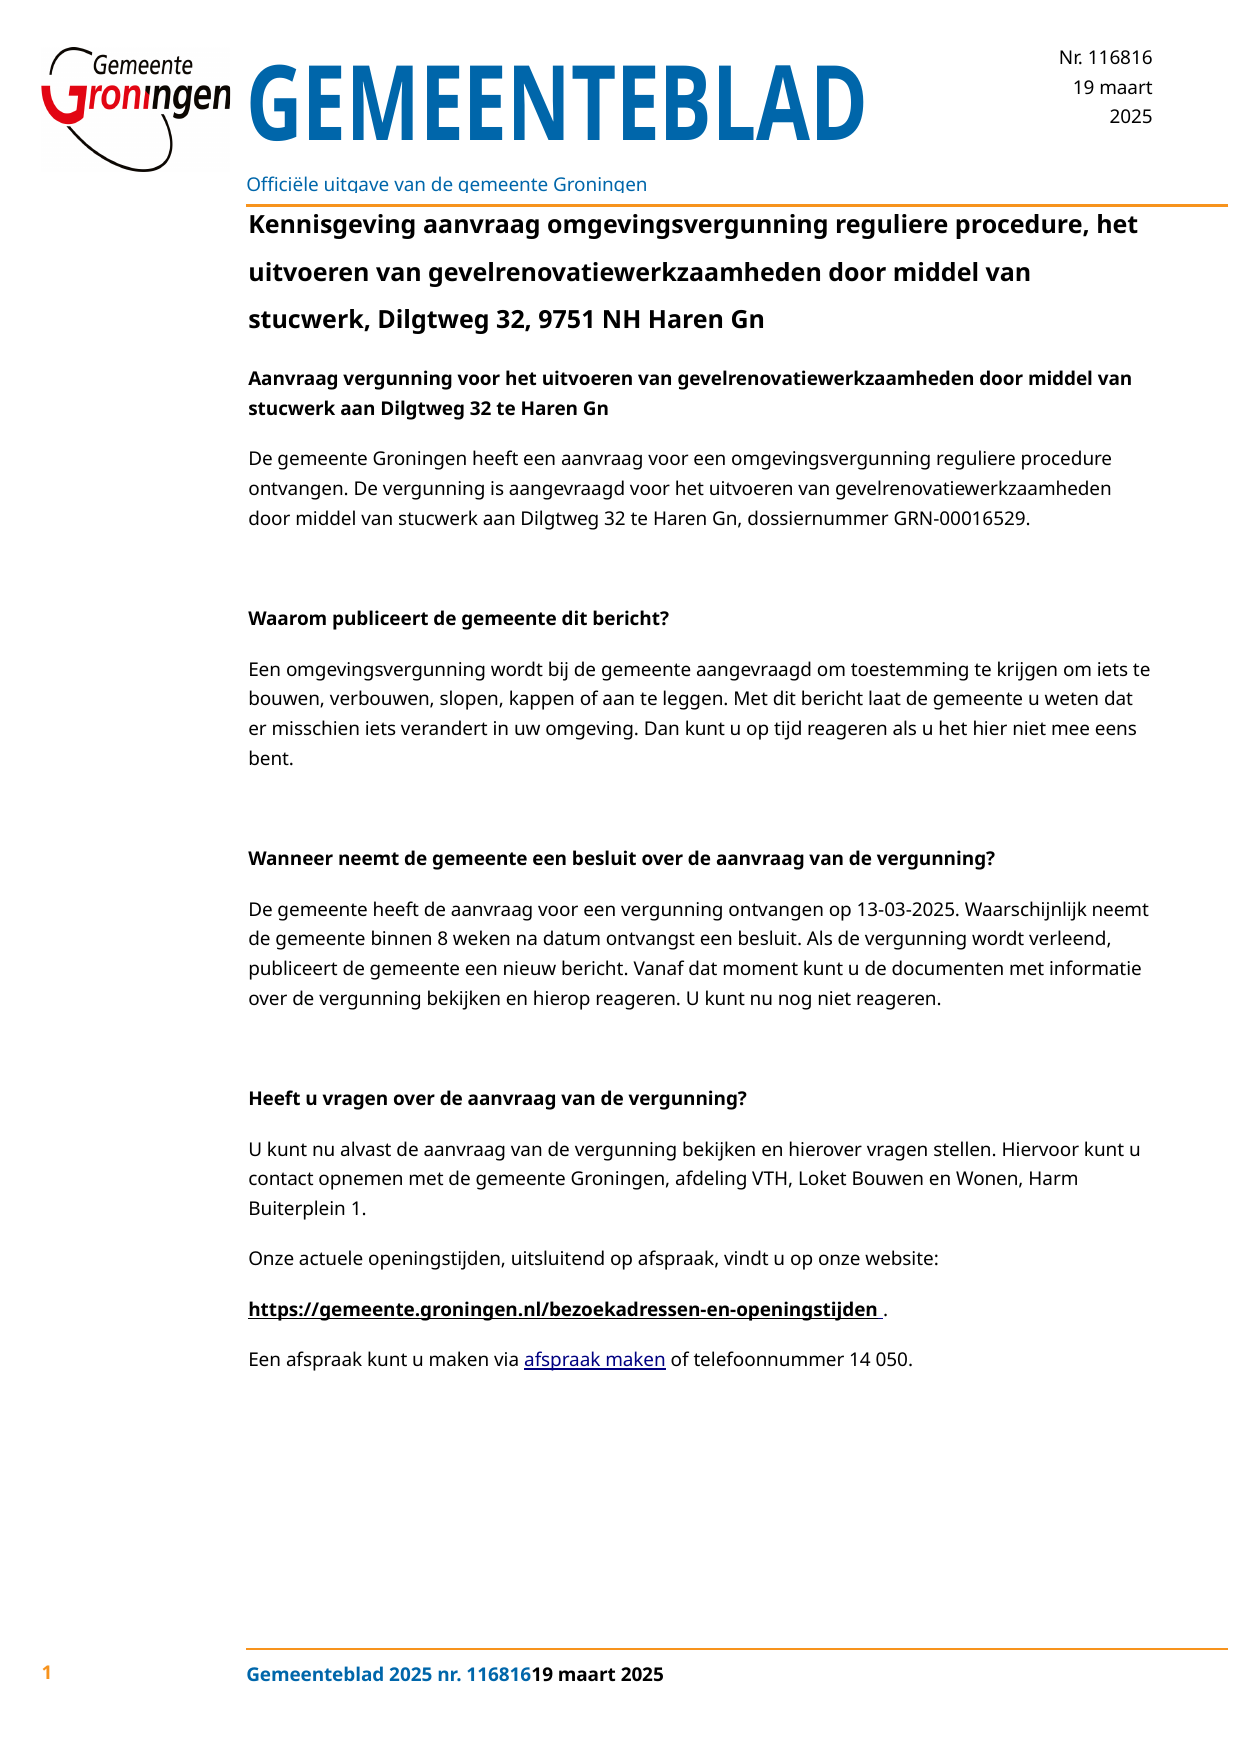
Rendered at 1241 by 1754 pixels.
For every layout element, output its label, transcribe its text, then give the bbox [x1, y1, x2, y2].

text De gemeente heeft de aanvraag voor een vergunning ontvangen op 13-03-2025. Waarschijnlijk neemt de gemeente binnen 8 weken na datum ontvangst een besluit. Als de vergunning wordt verleend, publiceert de gemeente een nieuw bericht. Vanaf dat moment kunt u de documenten met informatie over de vergunning bekijken en hierop reageren. U kunt nu nog niet reageren. [248, 896, 1152, 1010]
text Heeft u vragen over de aanvraag van de vergunning? [248, 1086, 1152, 1111]
picture [41, 47, 231, 172]
text Waarom publiceert de gemeente dit bericht? [248, 606, 1152, 631]
text Een afspraak kunt u maken via afspraak maken of telefoonnummer 14 050. [248, 1346, 1152, 1372]
text Kennisgeving aanvraag omgevingsvergunning reguliere procedure, het uitvoeren van gevelrenovatiewerkzaamheden door middel van stucwerk, Dilgtweg 32, 9751 NH Haren Gn [248, 207, 1152, 336]
text Wanneer neemt de gemeente een besluit over de aanvraag van de vergunning? [248, 846, 1152, 871]
text Onze actuele openingstijden, uitsluitend op afspraak, vindt u op onze website: [248, 1246, 1152, 1271]
text https://gemeente.groningen.nl/bezoekadressen-en-openingstijden . [248, 1296, 1152, 1322]
text U kunt nu alvast de aanvraag van de vergunning bekijken en hierover vragen stellen. Hiervoor kunt u contact opnemen met de gemeente Groningen, afdeling VTH, Loket Bouwen en Wonen, Harm Buiterplein 1. [248, 1136, 1152, 1221]
text Een omgevingsvergunning wordt bij de gemeente aangevraagd om toestemming te krijgen om iets te bouwen, verbouwen, slopen, kappen of aan te leggen. Met dit bericht laat de gemeente u weten dat er misschien iets verandert in uw omgeving. Dan kunt u op tijd reageren als u het hier niet mee eens bent. [248, 656, 1152, 770]
text De gemeente Groningen heeft een aanvraag voor een omgevingsvergunning reguliere procedure ontvangen. De vergunning is aangevraagd voor het uitvoeren van gevelrenovatiewerkzaamheden door middel van stucwerk aan Dilgtweg 32 te Haren Gn, dossiernummer GRN-00016529. [248, 446, 1152, 530]
text Aanvraag vergunning voor het uitvoeren van gevelrenovatiewerkzaamheden door middel van stucwerk aan Dilgtweg 32 te Haren Gn [248, 366, 1152, 421]
